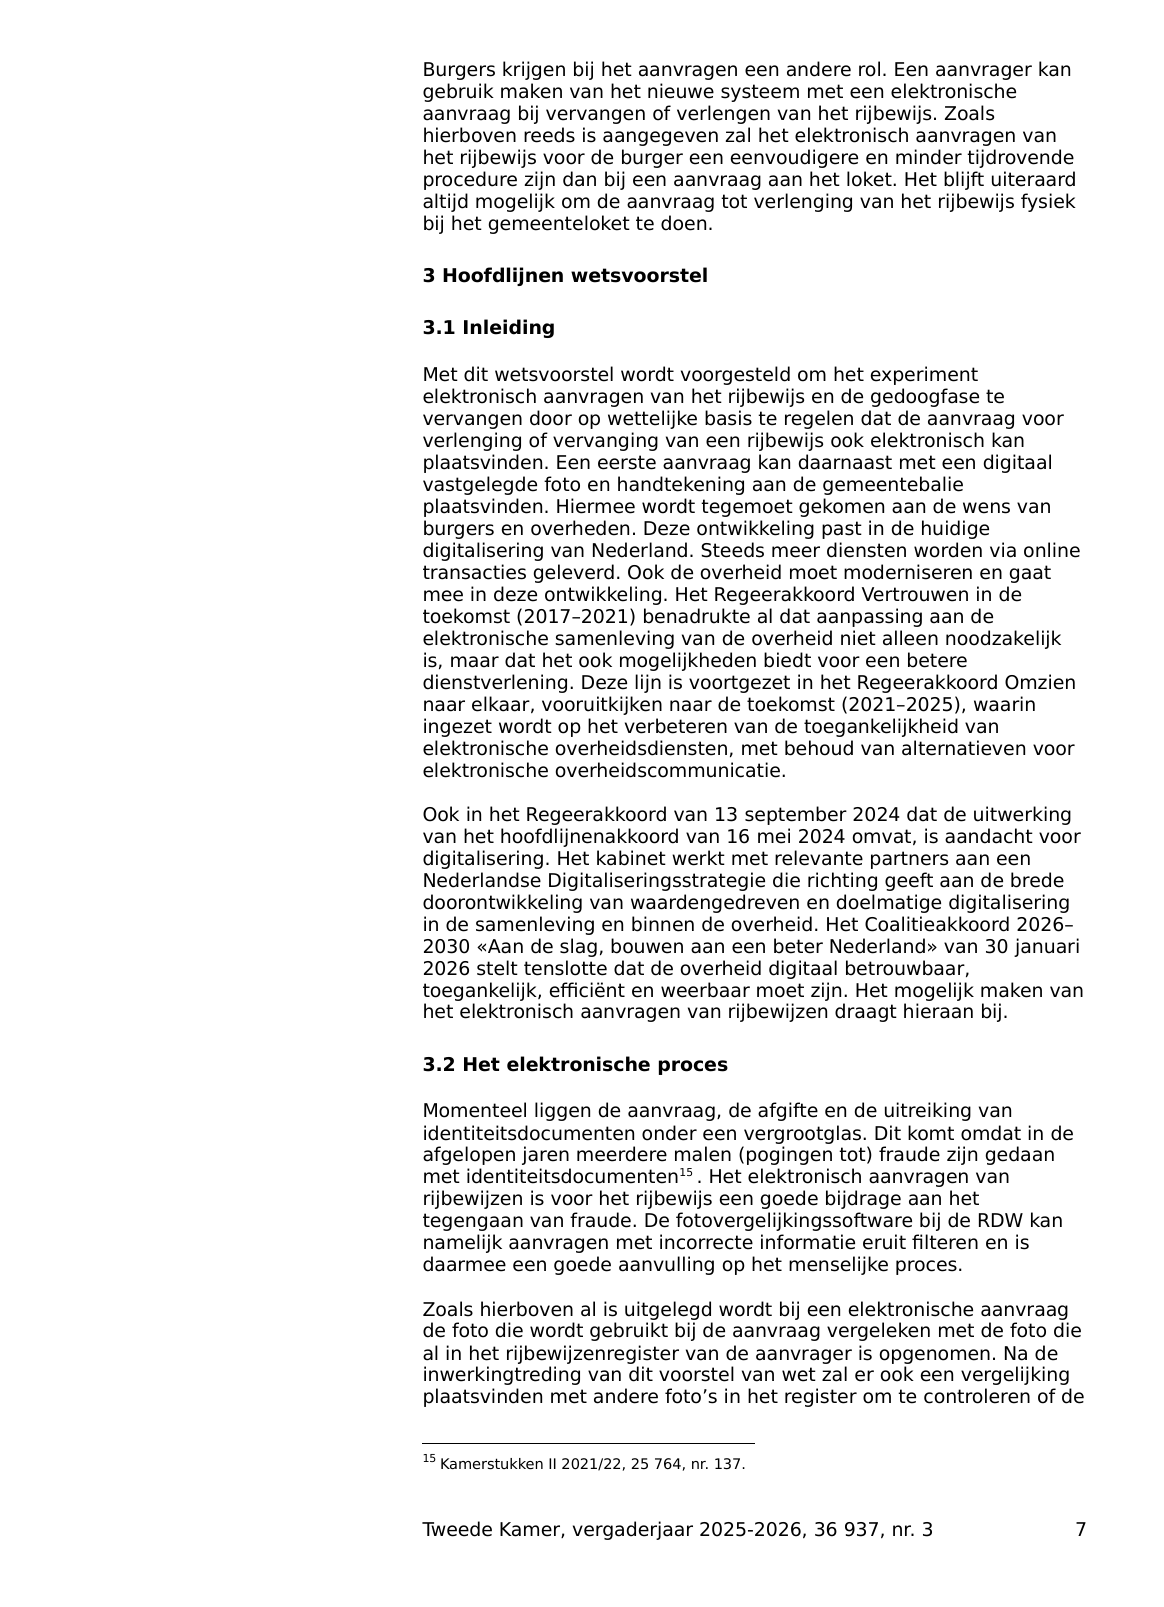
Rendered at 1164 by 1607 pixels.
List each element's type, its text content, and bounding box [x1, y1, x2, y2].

text Burgers krijgen bij het aanvragen een andere rol. Een aanvrager kan gebruik maken van het nieuwe systeem met een elektronische aanvraag bij vervangen of verlengen van het rijbewijs. Zoals hierboven reeds is aangegeven zal het elektronisch aanvragen van het rijbewijs voor de burger een eenvoudigere en minder tijdrovende procedure zijn dan bij een aanvraag aan het loket. Het blijft uiteraard altijd mogelijk om de aanvraag tot verlenging van het rijbewijs fysiek bij het gemeenteloket te doen. [422, 59, 1087, 235]
text Momenteel liggen de aanvraag, de afgifte en de uitreiking van identiteitsdocumenten onder een vergrootglas. Dit komt omdat in de afgelopen jaren meerdere malen (pogingen tot) fraude zijn gedaan met identiteitsdocumenten. Het elektronisch aanvragen van rijbewijzen is voor het rijbewijs een goede bijdrage aan het tegengaan van fraude. De fotovergelijkingssoftware bij de RDW kan namelijk aanvragen met incorrecte informatie eruit filteren en is daarmee een goede aanvulling op het menselijke proces. [422, 1100, 1087, 1276]
text Kamerstukken II 2021/22, 25 764, nr. 137. [422, 1452, 1087, 1474]
text Ook in het Regeerakkoord van 13 september 2024 dat de uitwerking van het hoofdlijnenakkoord van 16 mei 2024 omvat, is aandacht voor digitalisering. Het kabinet werkt met relevante partners aan een Nederlandse Digitaliseringsstrategie die richting geeft aan de brede doorontwikkeling van waardengedreven en doelmatige digitalisering in de samenleving en binnen de overheid. Het Coalitieakkoord 2026–2030 «Aan de slag, bouwen aan een beter Nederland» van 30 januari 2026 stelt tenslotte dat de overheid digitaal betrouwbaar, toegankelijk, efficiënt en weerbaar moet zijn. Het mogelijk maken van het elektronisch aanvragen van rijbewijzen draagt hieraan bij. [422, 804, 1087, 1023]
text Zoals hierboven al is uitgelegd wordt bij een elektronische aanvraag de foto die wordt gebruikt bij de aanvraag vergeleken met de foto die al in het rijbewijzenregister van de aanvrager is opgenomen. Na de inwerkingtreding van dit voorstel van wet zal er ook een vergelijking plaatsvinden met andere foto’s in het register om te controleren of de [422, 1298, 1087, 1408]
subtitle 3 Hoofdlijnen wetsvoorstel [422, 265, 1087, 287]
subtitle 3.2 Het elektronische proces [422, 1053, 1087, 1075]
subtitle 3.1 Inleiding [422, 317, 1087, 339]
text Met dit wetsvoorstel wordt voorgesteld om het experiment elektronisch aanvragen van het rijbewijs en de gedoogfase te vervangen door op wettelijke basis te regelen dat de aanvraag voor verlenging of vervanging van een rijbewijs ook elektronisch kan plaatsvinden. Een eerste aanvraag kan daarnaast met een digitaal vastgelegde foto en handtekening aan de gemeentebalie plaatsvinden. Hiermee wordt tegemoet gekomen aan de wens van burgers en overheden. Deze ontwikkeling past in de huidige digitalisering van Nederland. Steeds meer diensten worden via online transacties geleverd. Ook de overheid moet moderniseren en gaat mee in deze ontwikkeling. Het Regeerakkoord Vertrouwen in de toekomst (2017–2021) benadrukte al dat aanpassing aan de elektronische samenleving van de overheid niet alleen noodzakelijk is, maar dat het ook mogelijkheden biedt voor een betere dienstverlening. Deze lijn is voortgezet in het Regeerakkoord Omzien naar elkaar, vooruitkijken naar de toekomst (2021–2025), waarin ingezet wordt op het verbeteren van de toegankelijkheid van elektronische overheidsdiensten, met behoud van alternatieven voor elektronische overheidscommunicatie. [422, 364, 1087, 781]
